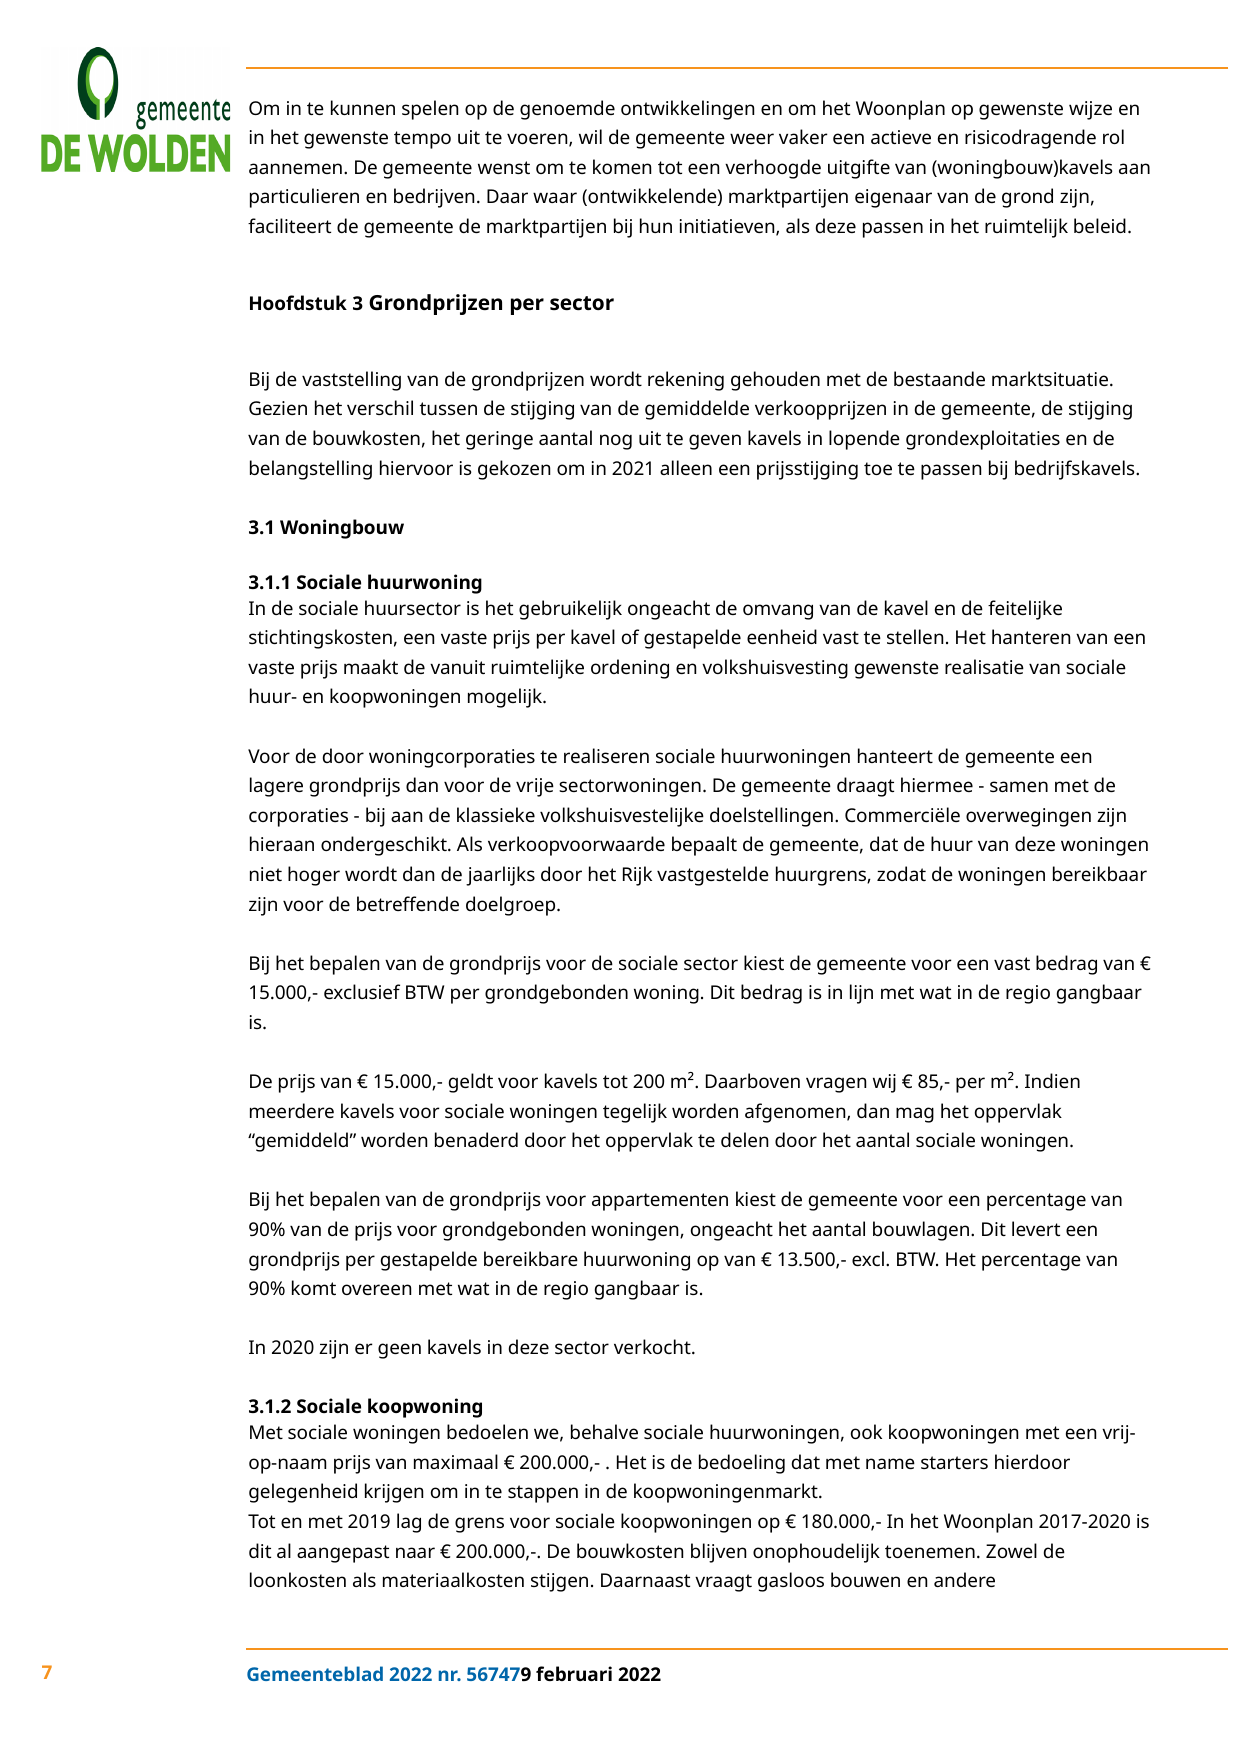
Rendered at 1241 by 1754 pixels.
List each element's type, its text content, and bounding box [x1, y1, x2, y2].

text 3.1.1 Sociale huurwoning [248, 569, 1152, 595]
text In de sociale huursector is het gebruikelijk ongeacht de omvang van de kavel en de feitelijke stichtingskosten, een vaste prijs per kavel of gestapelde eenheid vast te stellen. Het hanteren van een vaste prijs maakt de vanuit ruimtelijke ordening en volkshuisvesting gewenste realisatie van sociale huur- en koopwoningen mogelijk. [248, 595, 1152, 709]
text Met sociale woningen bedoelen we, behalve sociale huurwoningen, ook koopwoningen met een vrij-op-naam prijs van maximaal € 200.000,- . Het is de bedoeling dat met name starters hierdoor gelegenheid krijgen om in te stappen in de koopwoningenmarkt. [248, 1419, 1152, 1504]
text Bij het bepalen van de grondprijs voor de sociale sector kiest de gemeente voor een vast bedrag van € 15.000,- exclusief BTW per grondgebonden woning. Dit bedrag is in lijn met wat in de regio gangbaar is. [248, 950, 1152, 1035]
text Hoofdstuk 3 Grondprijzen per sector [248, 288, 1152, 317]
text 3.1 Woningbouw [248, 514, 1152, 540]
text In 2020 zijn er geen kavels in deze sector verkocht. [248, 1334, 1152, 1360]
text Bij het bepalen van de grondprijs voor appartementen kiest de gemeente voor een percentage van 90% van de prijs voor grondgebonden woningen, ongeacht het aantal bouwlagen. Dit levert een grondprijs per gestapelde bereikbare huurwoning op van € 13.500,- excl. BTW. Het percentage van 90% komt overeen met wat in de regio gangbaar is. [248, 1187, 1152, 1301]
text Om in te kunnen spelen op de genoemde ontwikkelingen en om het Woonplan op gewenste wijze en in het gewenste tempo uit te voeren, wil de gemeente weer vaker een actieve en risicodragende rol aannemen. De gemeente wenst om te komen tot een verhoogde uitgifte van (woningbouw)kavels aan particulieren en bedrijven. Daar waar (ontwikkelende) marktpartijen eigenaar van de grond zijn, faciliteert de gemeente de marktpartijen bij hun initiatieven, als deze passen in het ruimtelijk beleid. [248, 95, 1152, 239]
text Bij de vaststelling van de grondprijzen wordt rekening gehouden met de bestaande marktsituatie. Gezien het verschil tussen de stijging van de gemiddelde verkoopprijzen in de gemeente, de stijging van de bouwkosten, het geringe aantal nog uit te geven kavels in lopende grondexploitaties en de belangstelling hiervoor is gekozen om in 2021 alleen een prijsstijging toe te passen bij bedrijfskavels. [248, 366, 1152, 481]
text De prijs van € 15.000,- geldt voor kavels tot 200 m². Daarboven vragen wij € 85,- per m². Indien meerdere kavels voor sociale woningen tegelijk worden afgenomen, dan mag het oppervlak “gemiddeld” worden benaderd door het oppervlak te delen door het aantal sociale woningen. [248, 1068, 1152, 1153]
text 3.1.2 Sociale koopwoning [248, 1394, 1152, 1419]
picture [41, 47, 231, 172]
text Tot en met 2019 lag de grens voor sociale koopwoningen op € 180.000,- In het Woonplan 2017-2020 is dit al aangepast naar € 200.000,-. De bouwkosten blijven onophoudelijk toenemen. Zowel de loonkosten als materiaalkosten stijgen. Daarnaast vraagt gasloos bouwen en andere [248, 1508, 1152, 1593]
text Voor de door woningcorporaties te realiseren sociale huurwoningen hanteert de gemeente een lagere grondprijs dan voor de vrije sectorwoningen. De gemeente draagt hiermee - samen met de corporaties - bij aan de klassieke volkshuisvestelijke doelstellingen. Commerciële overwegingen zijn hieraan ondergeschikt. Als verkoopvoorwaarde bepaalt de gemeente, dat de huur van deze woningen niet hoger wordt dan de jaarlijks door het Rijk vastgestelde huurgrens, zodat de woningen bereikbaar zijn voor de betreffende doelgroep. [248, 743, 1152, 917]
